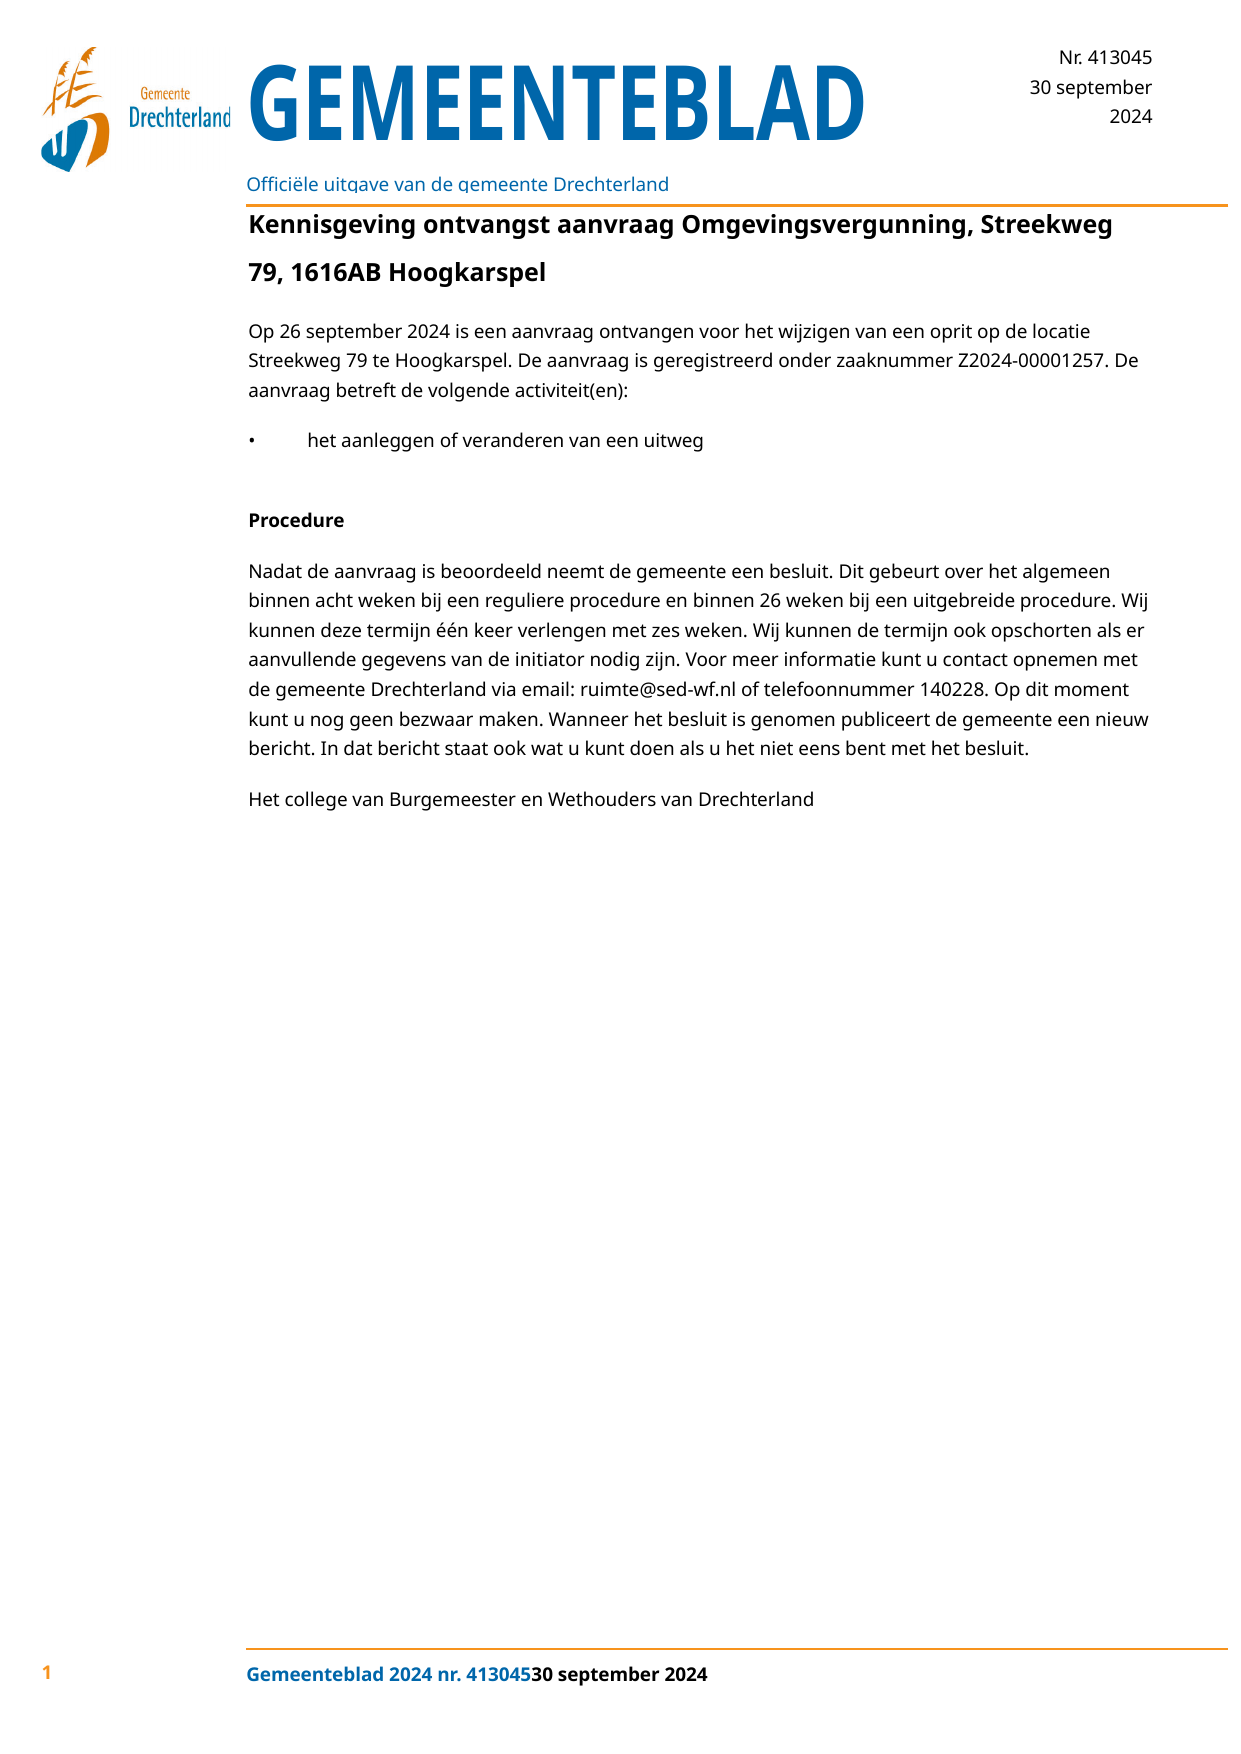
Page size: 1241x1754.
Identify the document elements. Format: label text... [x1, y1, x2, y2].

list het aanleggen of veranderen van een uitweg [248, 427, 1152, 453]
text Nadat de aanvraag is beoordeeld neemt de gemeente een besluit. Dit gebeurt over het algemeen binnen acht weken bij een reguliere procedure en binnen 26 weken bij een uitgebreide procedure. Wij kunnen deze termijn één keer verlengen met zes weken. Wij kunnen de termijn ook opschorten als er aanvullende gegevens van de initiator nodig zijn. Voor meer informatie kunt u contact opnemen met de gemeente Drechterland via email: ruimte@sed-wf.nl of telefoonnummer 140228. Op dit moment kunt u nog geen bezwaar maken. Wanneer het besluit is genomen publiceert de gemeente een nieuw bericht. In dat bericht staat ook wat u kunt doen als u het niet eens bent met het besluit. [248, 558, 1152, 761]
picture [41, 47, 231, 172]
text Op 26 september 2024 is een aanvraag ontvangen voor het wijzigen van een oprit op de locatie Streekweg 79 te Hoogkarspel. De aanvraag is geregistreerd onder zaaknummer Z2024-00001257. De aanvraag betreft de volgende activiteit(en): [248, 318, 1152, 403]
picture [226, 115, 231, 124]
text Procedure [248, 507, 1152, 533]
picture [41, 158, 64, 172]
text Kennisgeving ontvangst aanvraag Omgevingsvergunning, Streekweg 79, 1616AB Hoogkarspel [248, 207, 1152, 288]
text Het college van Burgemeester en Wethouders van Drechterland [248, 786, 1152, 812]
